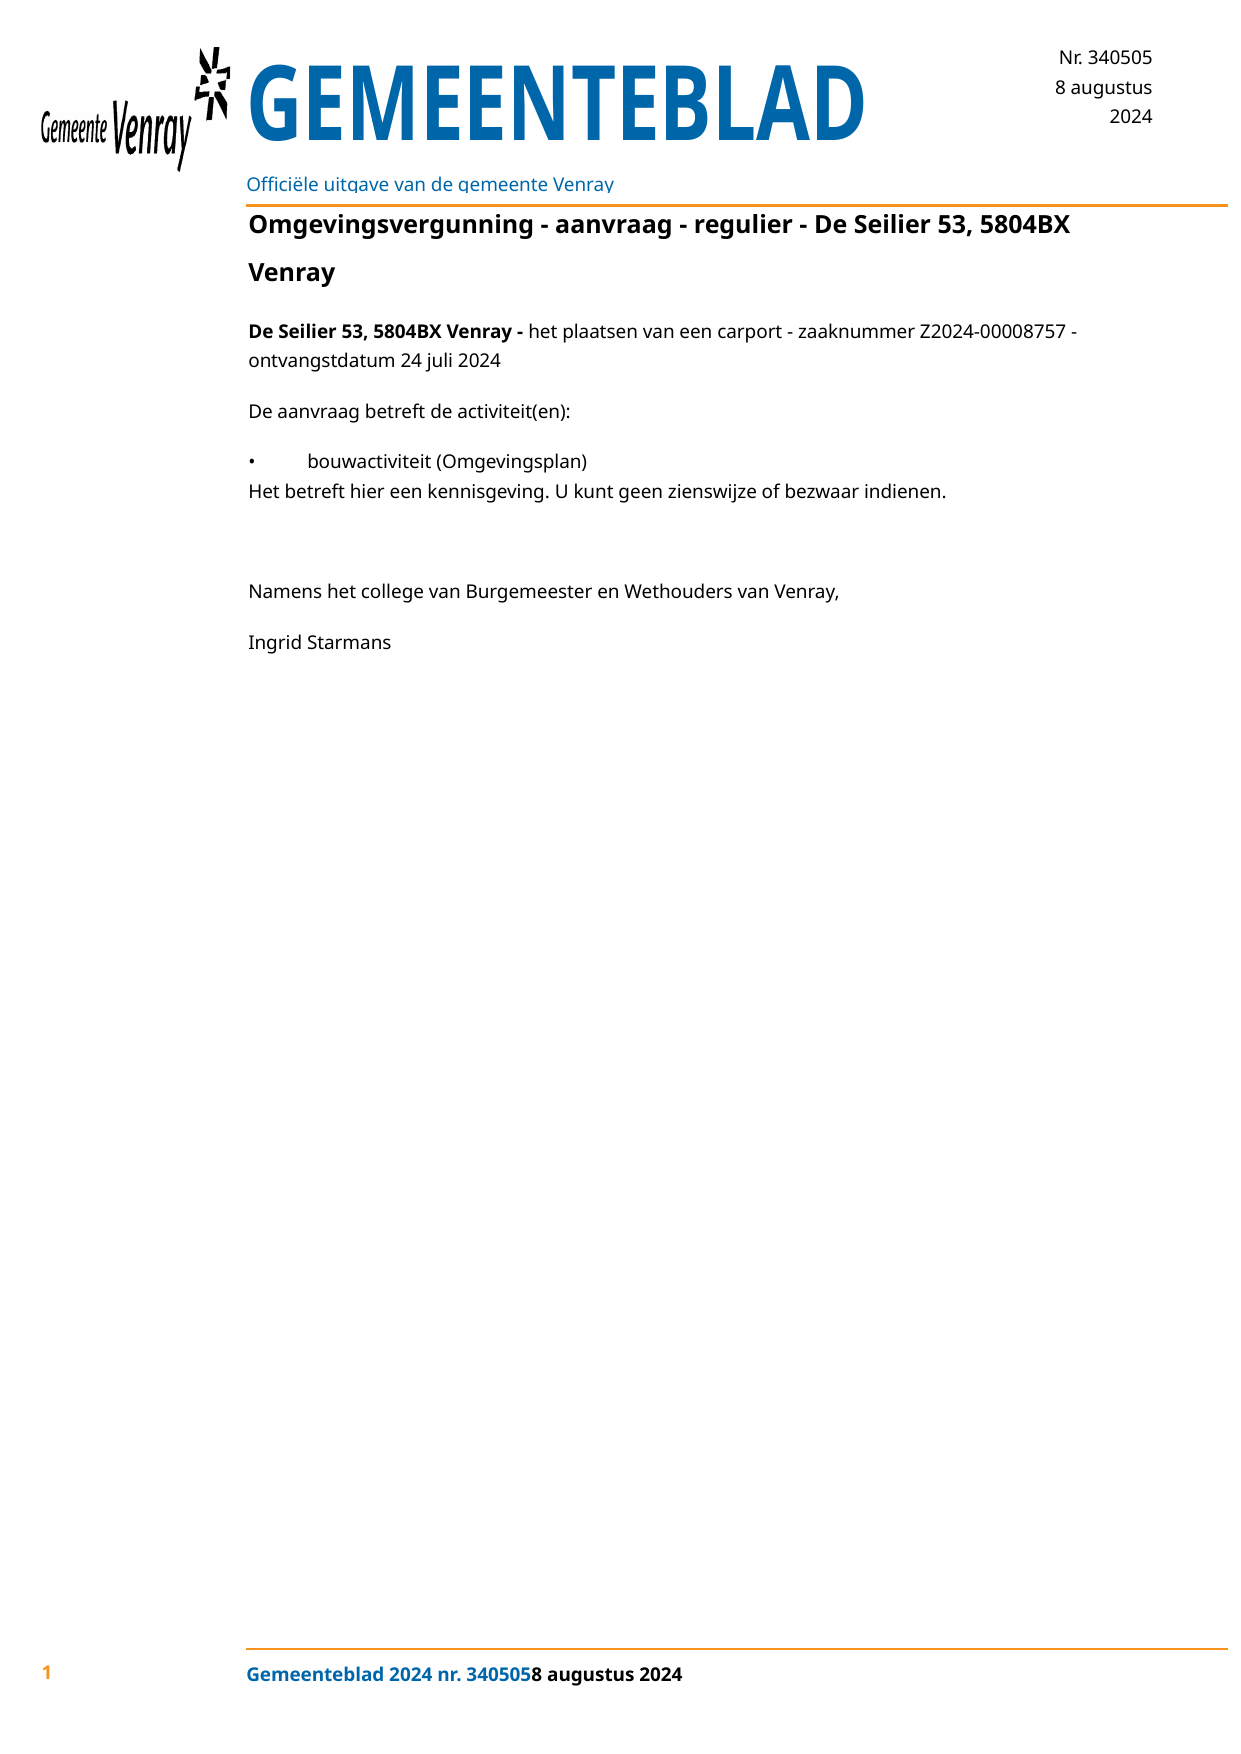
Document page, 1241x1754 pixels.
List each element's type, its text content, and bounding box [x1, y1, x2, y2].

picture [41, 47, 231, 172]
text Omgevingsvergunning - aanvraag - regulier - De Seilier 53, 5804BX Venray [248, 207, 1152, 288]
list bouwactiviteit (Omgevingsplan) [248, 448, 1152, 474]
text Namens het college van Burgemeester en Wethouders van Venray, [248, 579, 1152, 604]
text Het betreft hier een kennisgeving. U kunt geen zienswijze of bezwaar indienen. [248, 478, 1152, 504]
text De Seilier 53, 5804BX Venray - het plaatsen van een carport - zaaknummer Z2024-00008757 - ontvangstdatum 24 juli 2024 [248, 318, 1152, 373]
text De aanvraag betreft de activiteit(en): [248, 398, 1152, 424]
text Ingrid Starmans [248, 629, 1152, 655]
